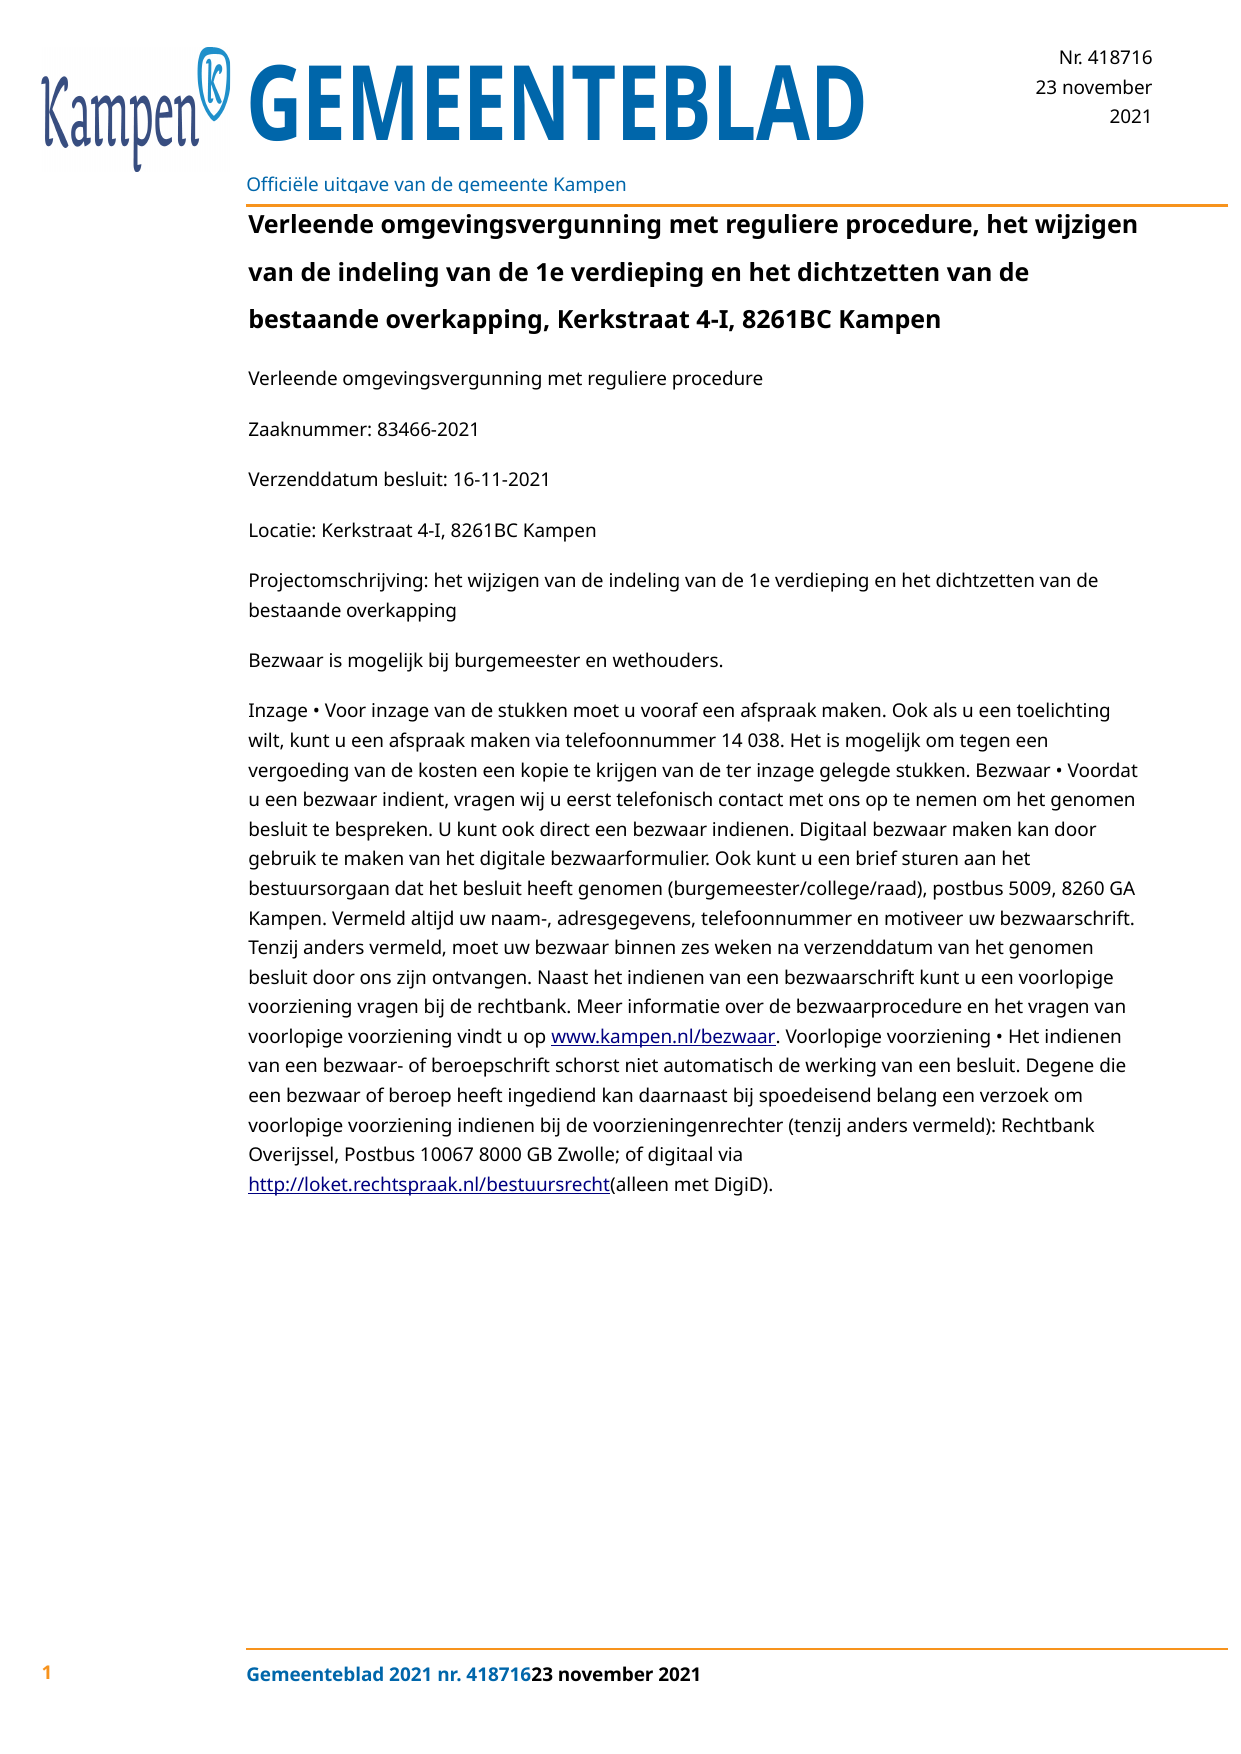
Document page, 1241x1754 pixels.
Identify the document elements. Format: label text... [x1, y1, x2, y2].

text Bezwaar is mogelijk bij burgemeester en wethouders. [248, 647, 1152, 673]
text Verleende omgevingsvergunning met reguliere procedure [248, 366, 1152, 391]
text Inzage • Voor inzage van de stukken moet u vooraf een afspraak maken. Ook als u een toelichting wilt, kunt u een afspraak maken via telefoonnummer 14 038. Het is mogelijk om tegen een vergoeding van de kosten een kopie te krijgen van de ter inzage gelegde stukken. Bezwaar • Voordat u een bezwaar indient, vragen wij u eerst telefonisch contact met ons op te nemen om het genomen besluit te bespreken. U kunt ook direct een bezwaar indienen. Digitaal bezwaar maken kan door gebruik te maken van het digitale bezwaarformulier. Ook kunt u een brief sturen aan het bestuursorgaan dat het besluit heeft genomen (burgemeester/college/raad), postbus 5009, 8260 GA Kampen. Vermeld altijd uw naam-, adresgegevens, telefoonnummer en motiveer uw bezwaarschrift. Tenzij anders vermeld, moet uw bezwaar binnen zes weken na verzenddatum van het genomen besluit door ons zijn ontvangen. Naast het indienen van een bezwaarschrift kunt u een voorlopige voorziening vragen bij de rechtbank. Meer informatie over de bezwaarprocedure en het vragen van voorlopige voorziening vindt u op www.kampen.nl/bezwaar. Voorlopige voorziening • Het indienen van een bezwaar- of beroepschrift schorst niet automatisch de werking van een besluit. Degene die een bezwaar of beroep heeft ingediend kan daarnaast bij spoedeisend belang een verzoek om voorlopige voorziening indienen bij de voorzieningenrechter (tenzij anders vermeld): Rechtbank Overijssel, Postbus 10067 8000 GB Zwolle; of digitaal via http://loket.rechtspraak.nl/bestuursrecht(alleen met DigiD). [248, 698, 1152, 1197]
text Verzenddatum besluit: 16-11-2021 [248, 466, 1152, 492]
picture [41, 47, 231, 172]
text Verleende omgevingsvergunning met reguliere procedure, het wijzigen van de indeling van de 1e verdieping en het dichtzetten van de bestaande overkapping, Kerkstraat 4-I, 8261BC Kampen [248, 207, 1152, 336]
text Zaaknummer: 83466-2021 [248, 416, 1152, 442]
text Locatie: Kerkstraat 4-I, 8261BC Kampen [248, 517, 1152, 542]
text Projectomschrijving: het wijzigen van de indeling van de 1e verdieping en het dichtzetten van de bestaande overkapping [248, 567, 1152, 622]
